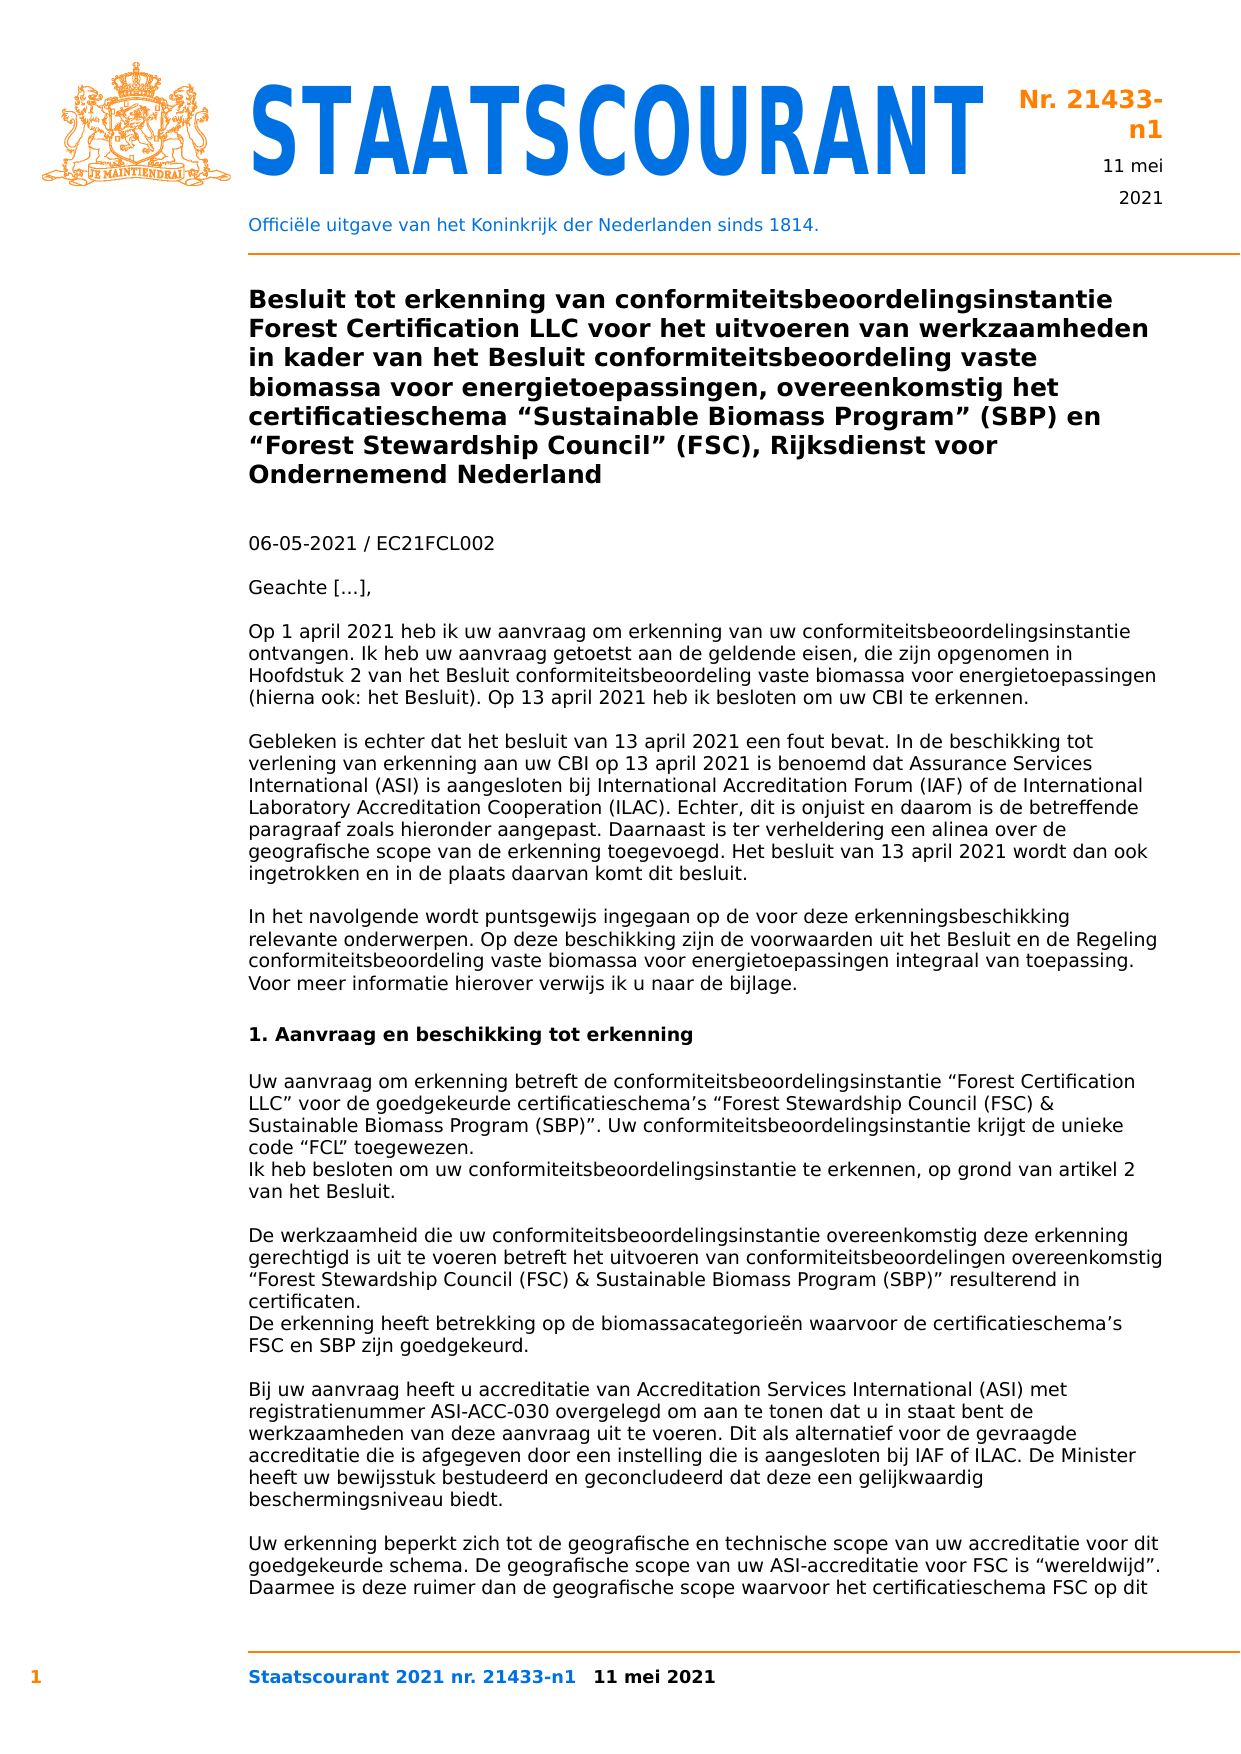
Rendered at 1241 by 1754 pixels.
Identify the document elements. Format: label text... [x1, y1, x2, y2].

text Uw erkenning beperkt zich tot de geografische en technische scope van uw accreditatie voor dit goedgekeurde schema. De geografische scope van uw ASI-accreditatie voor FSC is “wereldwijd”. Daarmee is deze ruimer dan de geografische scope waarvoor het certificatieschema FSC op dit [248, 1533, 1163, 1598]
table_header [25, 62, 248, 253]
text De erkenning heeft betrekking op de biomassacategorieën waarvoor de certificatieschema’s FSC en SBP zijn goedgekeurd. [248, 1313, 1163, 1357]
subtitle Besluit tot erkenning van conformiteitsbeoordelingsinstantie Forest Certification LLC voor het uitvoeren van werkzaamheden in kader van het Besluit conformiteitsbeoordeling vaste biomassa voor energietoepassingen, overeenkomstig het certificatieschema “Sustainable Biomass Program” (SBP) en “Forest Stewardship Council” (FSC), Rijksdienst voor Ondernemend Nederland [248, 285, 1163, 489]
table_header STAATSCOURANT [248, 62, 998, 215]
text Bij uw aanvraag heeft u accreditatie van Accreditation Services International (ASI) met registratienummer ASI-ACC-030 overgelegd om aan te tonen dat u in staat bent de werkzaamheden van deze aanvraag uit te voeren. Dit als alternatief voor de gevraagde accreditatie die is afgegeven door een instelling die is aangesloten bij IAF of ILAC. De Minister heeft uw bewijsstuk bestudeerd en geconcludeerd dat deze een gelijkwaardig beschermingsniveau biedt. [248, 1379, 1163, 1511]
table_cell 2021 [998, 183, 1240, 215]
text Geachte [...], [248, 577, 1163, 599]
text In het navolgende wordt puntsgewijs ingegaan op de voor deze erkenningsbeschikking relevante onderwerpen. Op deze beschikking zijn de voorwaarden uit het Besluit en de Regeling conformiteitsbeoordeling vaste biomassa voor energietoepassingen integraal van toepassing. Voor meer informatie hierover verwijs ik u naar de bijlage. [248, 906, 1163, 994]
text Op 1 april 2021 heb ik uw aanvraag om erkenning van uw conformiteitsbeoordelingsinstantie ontvangen. Ik heb uw aanvraag getoetst aan de geldende eisen, die zijn opgenomen in Hoofdstuk 2 van het Besluit conformiteitsbeoordeling vaste biomassa voor energietoepassingen (hierna ook: het Besluit). Op 13 april 2021 heb ik besloten om uw CBI te erkennen. [248, 621, 1163, 709]
text Gebleken is echter dat het besluit van 13 april 2021 een fout bevat. In de beschikking tot verlening van erkenning aan uw CBI op 13 april 2021 is benoemd dat Assurance Services International (ASI) is aangesloten bij International Accreditation Forum (IAF) of de International Laboratory Accreditation Cooperation (ILAC). Echter, dit is onjuist en daarom is de betreffende paragraaf zoals hieronder aangepast. Daarnaast is ter verheldering een alinea over de geografische scope van de erkenning toegevoegd. Het besluit van 13 april 2021 wordt dan ook ingetrokken en in de plaats daarvan komt dit besluit. [248, 731, 1163, 884]
table_cell Officiële uitgave van het Koninkrijk der Nederlanden sinds 1814. [248, 215, 1240, 253]
table_header Nr. 21433-n1 [998, 62, 1240, 150]
text Uw aanvraag om erkenning betreft de conformiteitsbeoordelingsinstantie “Forest Certification LLC” voor de goedgekeurde certificatieschema’s “Forest Stewardship Council (FSC) & Sustainable Biomass Program (SBP)”. Uw conformiteitsbeoordelingsinstantie krijgt de unieke code “FCL” toegewezen. [248, 1071, 1163, 1159]
text Ik heb besloten om uw conformiteitsbeoordelingsinstantie te erkennen, op grond van artikel 2 van het Besluit. [248, 1159, 1163, 1203]
table_cell 11 mei [998, 150, 1240, 182]
text De werkzaamheid die uw conformiteitsbeoordelingsinstantie overeenkomstig deze erkenning gerechtigd is uit te voeren betreft het uitvoeren van conformiteitsbeoordelingen overeenkomstig “Forest Stewardship Council (FSC) & Sustainable Biomass Program (SBP)” resulterend in certificaten. [248, 1225, 1163, 1313]
picture [41, 62, 231, 186]
subtitle 1. Aanvraag en beschikking tot erkenning [248, 1024, 1163, 1046]
text 06-05-2021 / EC21FCL002 [248, 533, 1163, 555]
